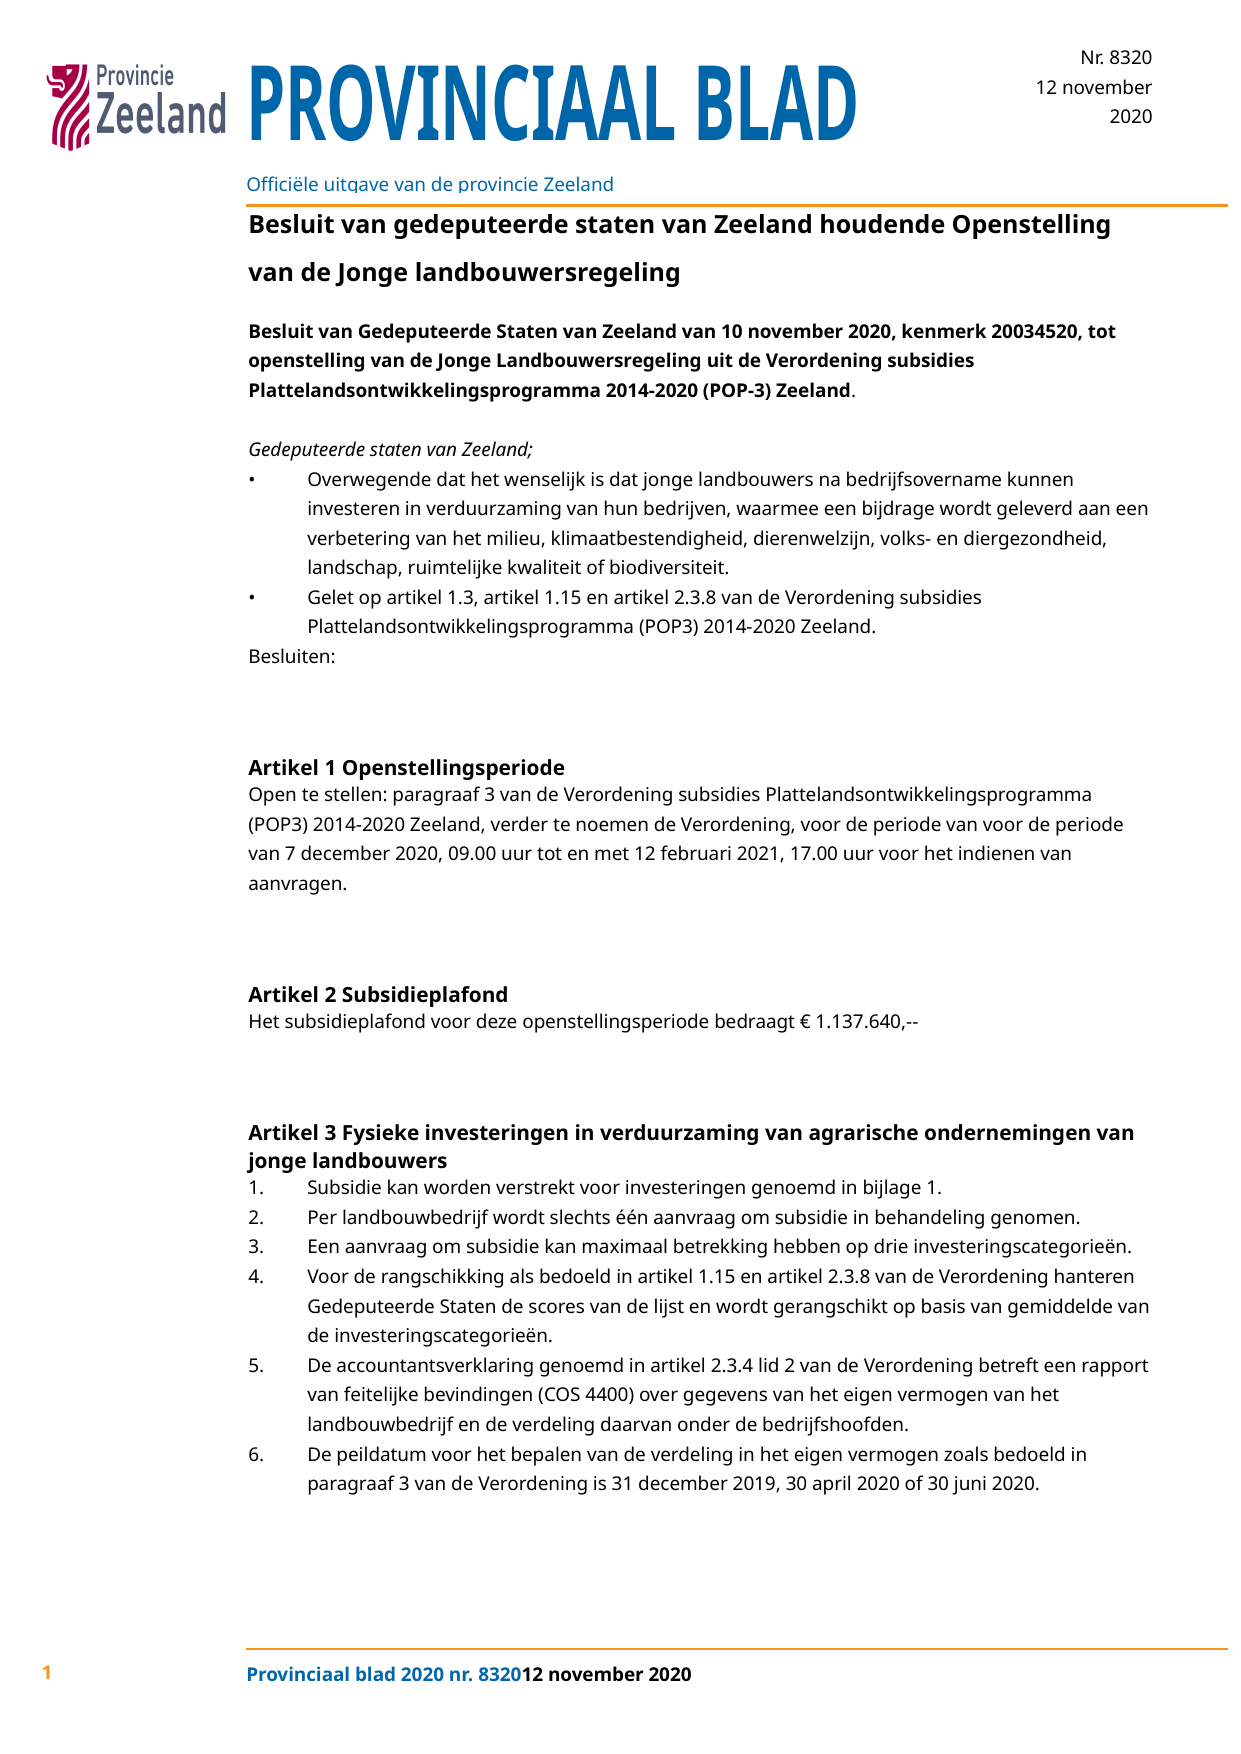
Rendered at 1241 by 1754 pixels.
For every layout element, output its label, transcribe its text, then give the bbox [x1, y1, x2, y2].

list Subsidie kan worden verstrekt voor investeringen genoemd in bijlage 1. [248, 1174, 1152, 1200]
text Artikel 1 Openstellingsperiode [248, 753, 1152, 781]
list De accountantsverklaring genoemd in artikel 2.3.4 lid 2 van de Verordening betreft een rapport van feitelijke bevindingen (COS 4400) over gegevens van het eigen vermogen van het landbouwbedrijf en de verdeling daarvan onder de bedrijfshoofden. [248, 1352, 1152, 1437]
text Open te stellen: paragraaf 3 van de Verordening subsidies Plattelandsontwikkelingsprogramma (POP3) 2014-2020 Zeeland, verder te noemen de Verordening, voor de periode van voor de periode van 7 december 2020, 09.00 uur tot en met 12 februari 2021, 17.00 uur voor het indienen van aanvragen. [248, 781, 1152, 896]
text Besluit van gedeputeerde staten van Zeeland houdende Openstelling van de Jonge landbouwersregeling [248, 207, 1152, 288]
list Gelet op artikel 1.3, artikel 1.15 en artikel 2.3.8 van de Verordening subsidies Plattelandsontwikkelingsprogramma (POP3) 2014-2020 Zeeland. [248, 584, 1152, 639]
text Besluiten: [248, 643, 1152, 669]
list Een aanvraag om subsidie kan maximaal betrekking hebben op drie investeringscategorieën. [248, 1234, 1152, 1259]
text Artikel 2 Subsidieplafond [248, 980, 1152, 1008]
text Artikel 3 Fysieke investeringen in verduurzaming van agrarische ondernemingen van jonge landbouwers [248, 1118, 1152, 1174]
list Per landbouwbedrijf wordt slechts één aanvraag om subsidie in behandeling genomen. [248, 1204, 1152, 1230]
list De peildatum voor het bepalen van de verdeling in het eigen vermogen zoals bedoeld in paragraaf 3 van de Verordening is 31 december 2019, 30 april 2020 of 30 juni 2020. [248, 1441, 1152, 1496]
list Voor de rangschikking als bedoeld in artikel 1.15 en artikel 2.3.8 van de Verordening hanteren Gedeputeerde Staten de scores van de lijst en wordt gerangschikt op basis van gemiddelde van de investeringscategorieën. [248, 1263, 1152, 1348]
text Het subsidieplafond voor deze openstellingsperiode bedraagt € 1.137.640,-- [248, 1008, 1152, 1034]
list Overwegende dat het wenselijk is dat jonge landbouwers na bedrijfsovername kunnen investeren in verduurzaming van hun bedrijven, waarmee een bijdrage wordt geleverd aan een verbetering van het milieu, klimaatbestendigheid, dierenwelzijn, volks- en diergezondheid, landschap, ruimtelijke kwaliteit of biodiversiteit. [248, 466, 1152, 580]
text Besluit van Gedeputeerde Staten van Zeeland van 10 november 2020, kenmerk 20034520, tot openstelling van de Jonge Landbouwersregeling uit de Verordening subsidies Plattelandsontwikkelingsprogramma 2014-2020 (POP-3) Zeeland. [248, 318, 1152, 403]
text Gedeputeerde staten van Zeeland; [248, 436, 1152, 462]
picture [41, 47, 231, 172]
